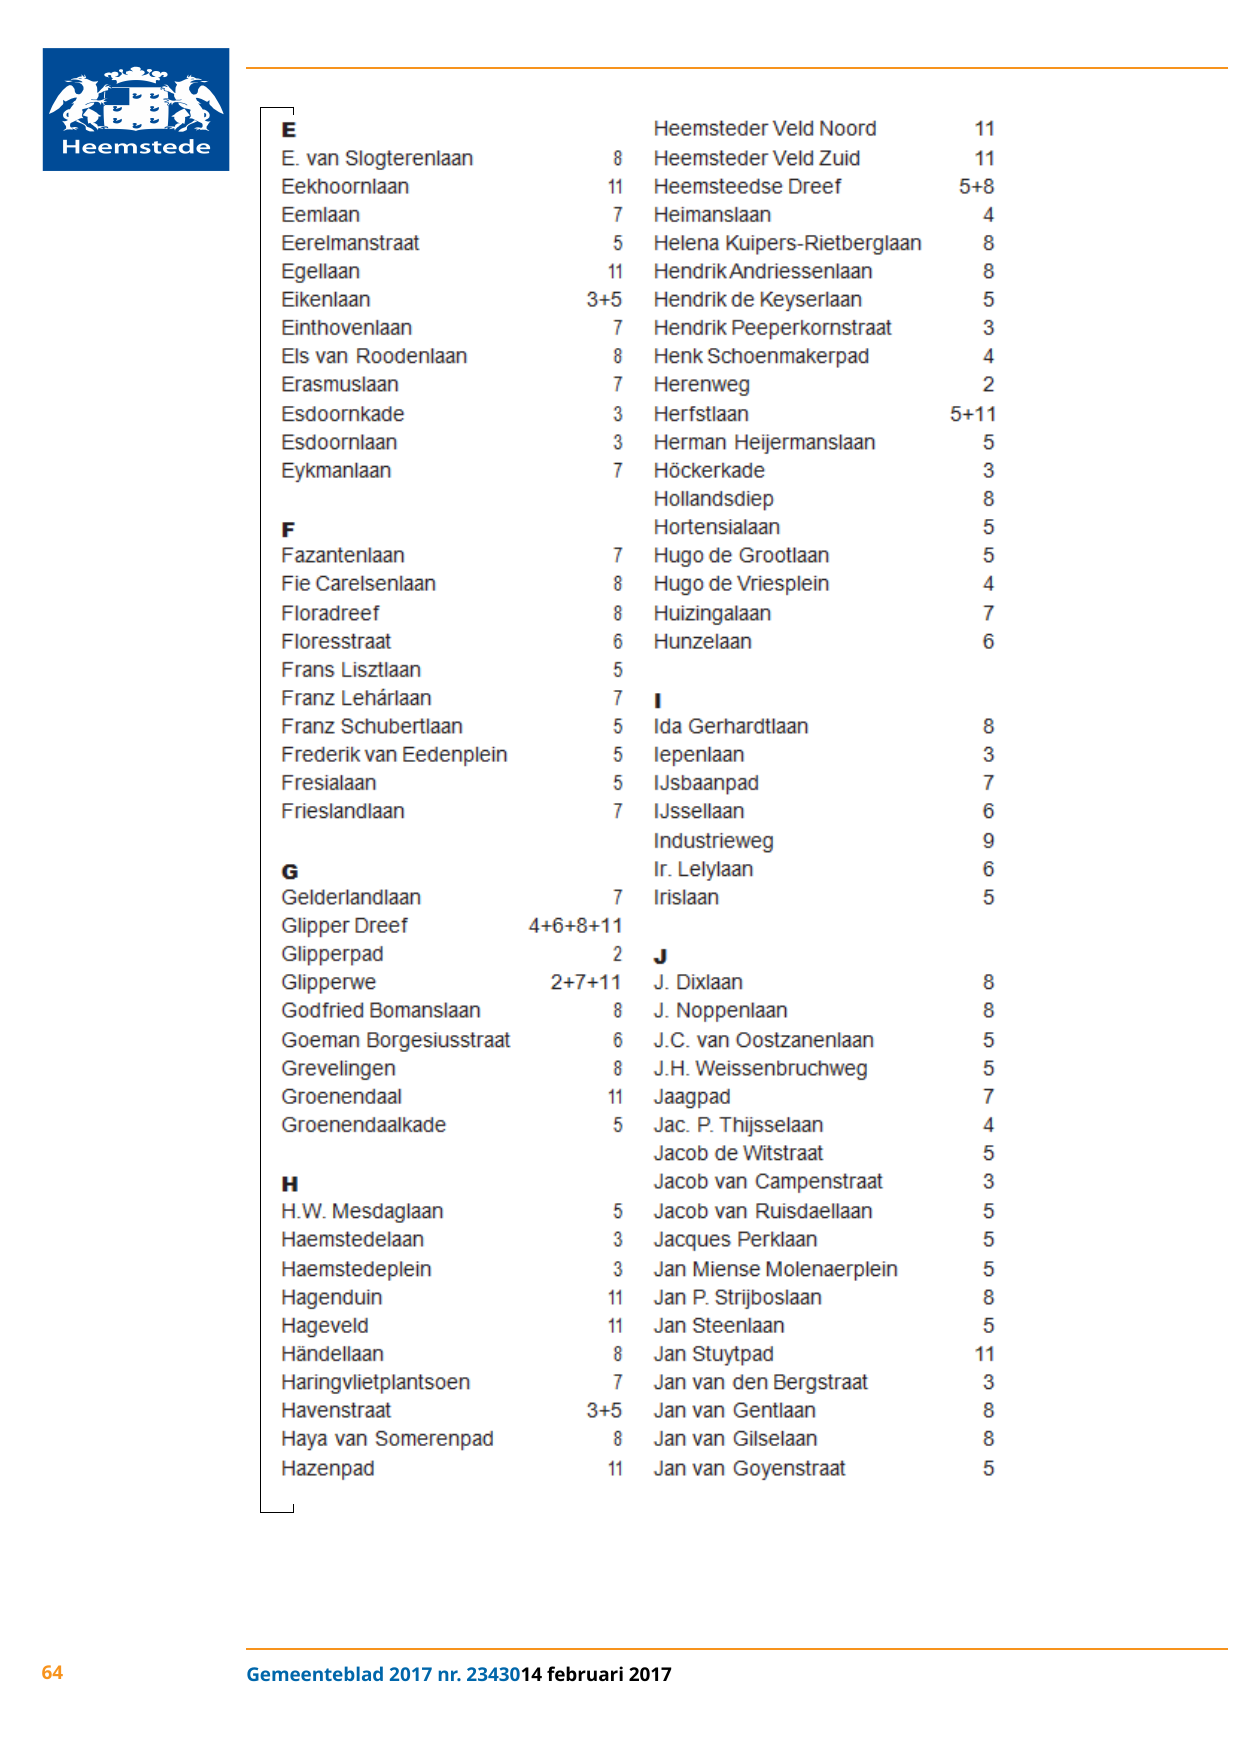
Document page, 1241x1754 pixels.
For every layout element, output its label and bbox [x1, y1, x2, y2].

picture [41, 47, 231, 172]
picture [268, 115, 1007, 1504]
